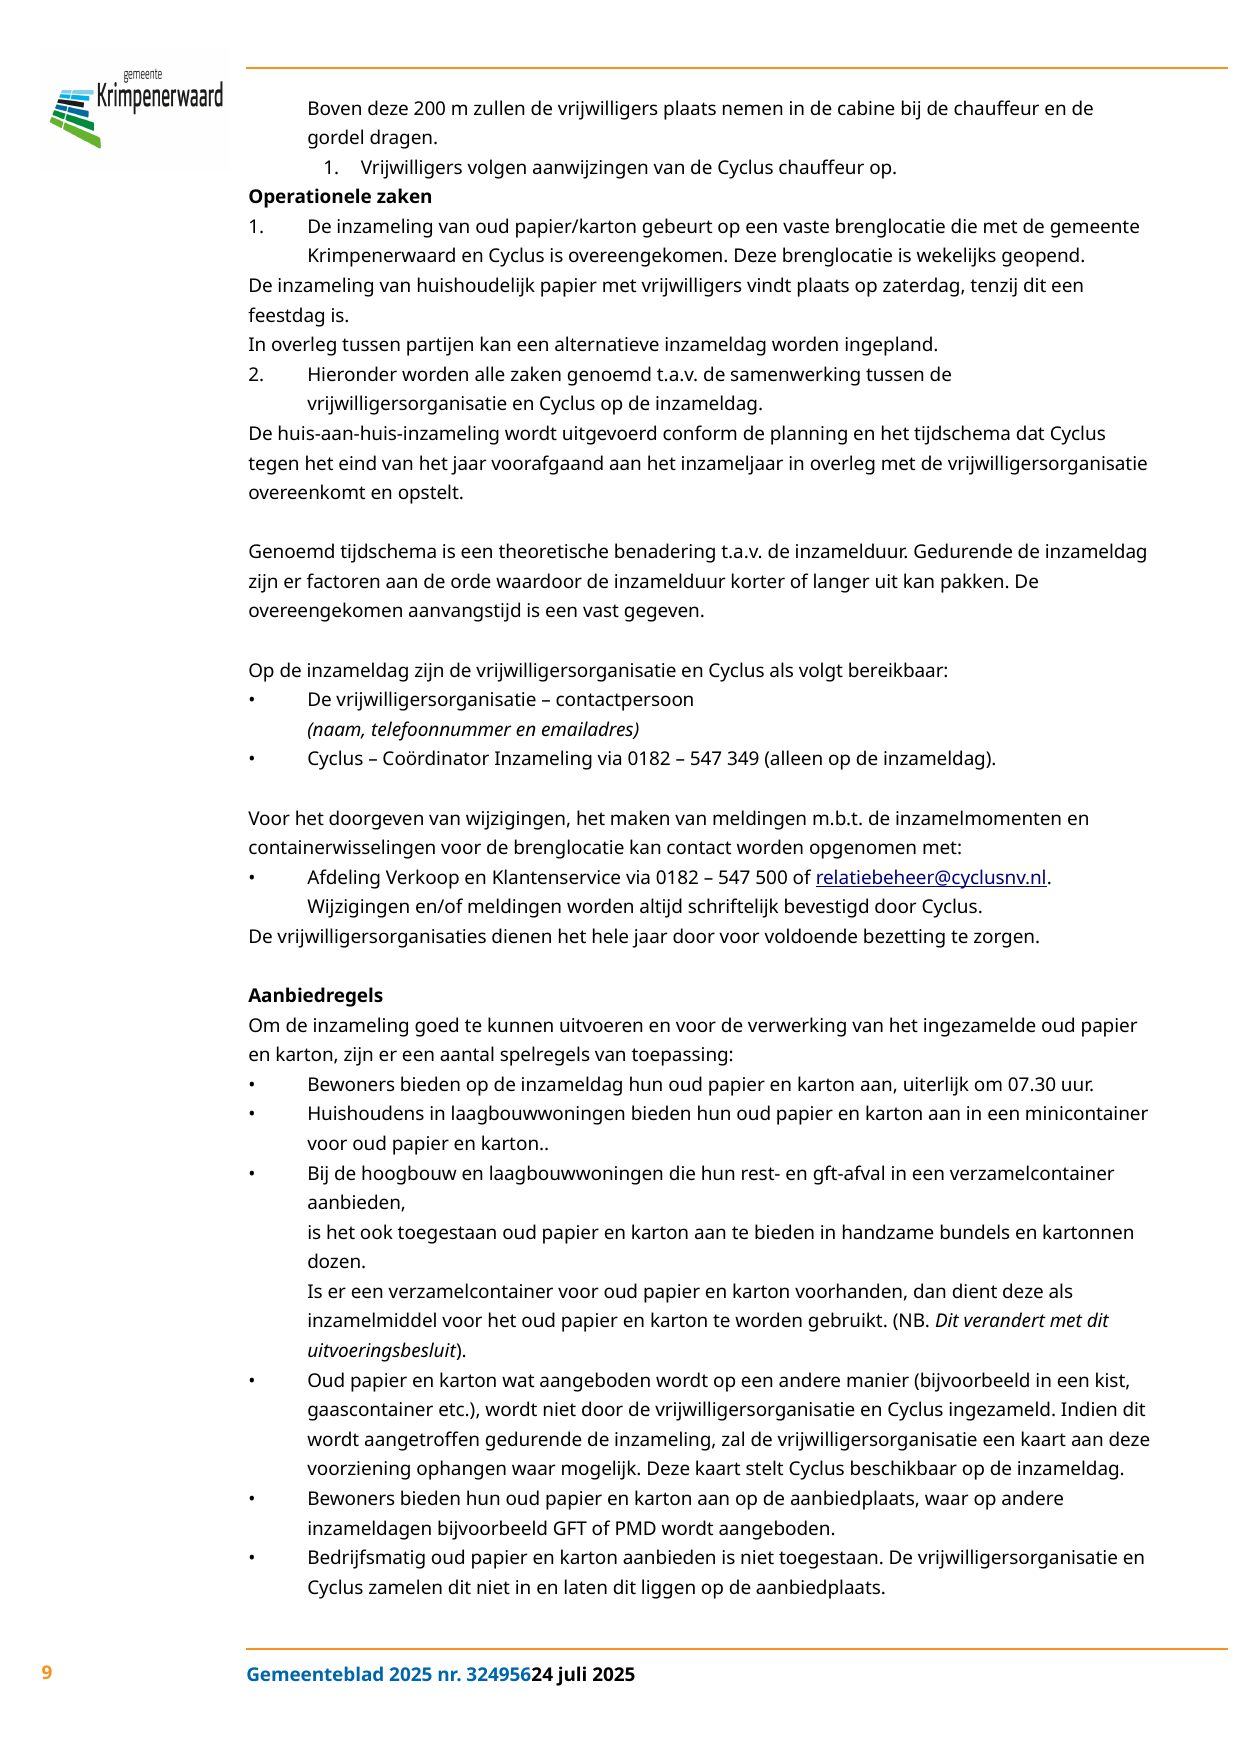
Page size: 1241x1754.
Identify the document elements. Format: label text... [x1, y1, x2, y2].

text Om de inzameling goed te kunnen uitvoeren en voor de verwerking van het ingezamelde oud papier en karton, zijn er een aantal spelregels van toepassing: [248, 1012, 1152, 1067]
text De huis-aan-huis-inzameling wordt uitgevoerd conform de planning en het tijdschema dat Cyclus tegen het eind van het jaar voorafgaand aan het inzameljaar in overleg met de vrijwilligersorganisatie overeenkomt en opstelt. [248, 420, 1152, 505]
text Operationele zaken [248, 183, 1152, 209]
text containerwisselingen voor de brenglocatie kan contact worden opgenomen met: [248, 834, 1152, 860]
list Bewoners bieden hun oud papier en karton aan op de aanbiedplaats, waar op andere inzameldagen bijvoorbeeld GFT of PMD wordt aangeboden. [248, 1485, 1152, 1541]
text Aanbiedregels [248, 982, 1152, 1008]
list Huishoudens in laagbouwwoningen bieden hun oud papier en karton aan in een minicontainer voor oud papier en karton.. [248, 1101, 1152, 1156]
list (naam, telefoonnummer en emailadres) [248, 716, 1152, 742]
list De inzameling van oud papier/karton gebeurt op een vaste brenglocatie die met de gemeente Krimpenerwaard en Cyclus is overeengekomen. Deze brenglocatie is wekelijks geopend. [248, 213, 1152, 268]
picture [41, 47, 231, 172]
text In overleg tussen partijen kan een alternatieve inzameldag worden ingepland. [248, 331, 1152, 357]
list Cyclus – Coördinator Inzameling via 0182 – 547 349 (alleen op de inzameldag). [248, 746, 1152, 771]
list Bedrijfsmatig oud papier en karton aanbieden is niet toegestaan. De vrijwilligersorganisatie en Cyclus zamelen dit niet in en laten dit liggen op de aanbiedplaats. [248, 1544, 1152, 1600]
list Is er een verzamelcontainer voor oud papier en karton voorhanden, dan dient deze als inzamelmiddel voor het oud papier en karton te worden gebruikt. (NB. Dit verandert met dit uitvoeringsbesluit). [248, 1278, 1152, 1363]
text Op de inzameldag zijn de vrijwilligersorganisatie en Cyclus als volgt bereikbaar: [248, 657, 1152, 683]
text De inzameling van huishoudelijk papier met vrijwilligers vindt plaats op zaterdag, tenzij dit een feestdag is. [248, 272, 1152, 328]
list Bij de hoogbouw en laagbouwwoningen die hun rest- en gft-afval in een verzamelcontainer aanbieden, [248, 1160, 1152, 1215]
list is het ook toegestaan oud papier en karton aan te bieden in handzame bundels en kartonnen dozen. [248, 1219, 1152, 1274]
text zijn er factoren aan de orde waardoor de inzamelduur korter of langer uit kan pakken. De overeengekomen aanvangstijd is een vast gegeven. [248, 568, 1152, 623]
list Boven deze 200 m zullen de vrijwilligers plaats nemen in de cabine bij de chauffeur en de gordel dragen. [248, 95, 1152, 150]
list De vrijwilligersorganisatie – contactpersoon [248, 686, 1152, 712]
text De vrijwilligersorganisaties dienen het hele jaar door voor voldoende bezetting te zorgen. [248, 923, 1152, 949]
list Afdeling Verkoop en Klantenservice via 0182 – 547 500 of relatiebeheer@cyclusnv.nl. Wijzigingen en/of meldingen worden altijd schriftelijk bevestigd door Cyclus. [248, 864, 1152, 919]
list Bewoners bieden op de inzameldag hun oud papier en karton aan, uiterlijk om 07.30 uur. [248, 1071, 1152, 1097]
text Voor het doorgeven van wijzigingen, het maken van meldingen m.b.t. de inzamelmomenten en [248, 805, 1152, 831]
list Vrijwilligers volgen aanwijzingen van de Cyclus chauffeur op. [323, 154, 1152, 180]
list Hieronder worden alle zaken genoemd t.a.v. de samenwerking tussen de vrijwilligersorganisatie en Cyclus op de inzameldag. [248, 361, 1152, 416]
text Genoemd tijdschema is een theoretische benadering t.a.v. de inzamelduur. Gedurende de inzameldag [248, 538, 1152, 564]
list Oud papier en karton wat aangeboden wordt op een andere manier (bijvoorbeeld in een kist, gaascontainer etc.), wordt niet door de vrijwilligersorganisatie en Cyclus ingezameld. Indien dit wordt aangetroffen gedurende de inzameling, zal de vrijwilligersorganisatie een kaart aan deze voorziening ophangen waar mogelijk. Deze kaart stelt Cyclus beschikbaar op de inzameldag. [248, 1367, 1152, 1481]
